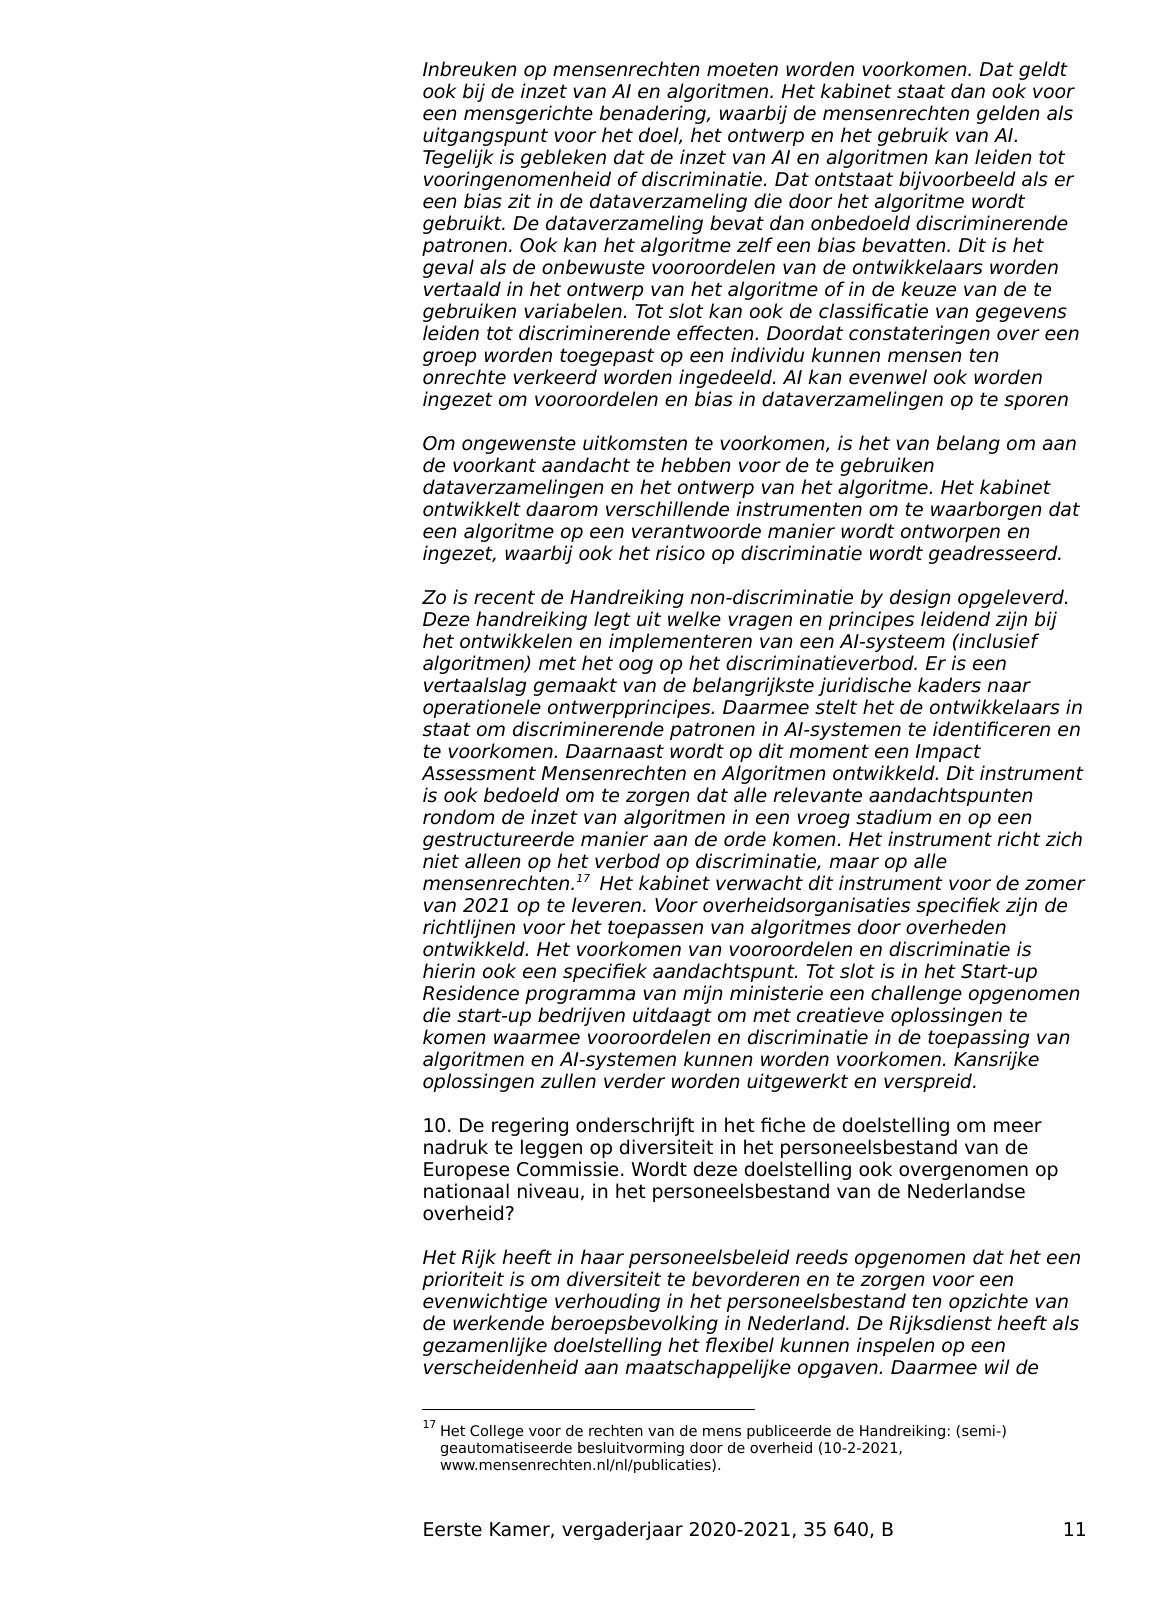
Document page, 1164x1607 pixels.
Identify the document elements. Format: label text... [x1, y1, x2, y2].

text Het College voor de rechten van de mens publiceerde de Handreiking: (semi-) geautomatiseerde besluitvorming door de overheid (10-2-2021, www.mensenrechten.nl/nl/publicaties). [422, 1418, 1087, 1474]
text Zo is recent de Handreiking non-discriminatie by design opgeleverd. Deze handreiking legt uit welke vragen en principes leidend zijn bij het ontwikkelen en implementeren van een AI-systeem (inclusief algoritmen) met het oog op het discriminatieverbod. Er is een vertaalslag gemaakt van de belangrijkste juridische kaders naar operationele ontwerpprincipes. Daarmee stelt het de ontwikkelaars in staat om discriminerende patronen in AI-systemen te identificeren en te voorkomen. Daarnaast wordt op dit moment een Impact Assessment Mensenrechten en Algoritmen ontwikkeld. Dit instrument is ook bedoeld om te zorgen dat alle relevante aandachtspunten rondom de inzet van algoritmen in een vroeg stadium en op een gestructureerde manier aan de orde komen. Het instrument richt zich niet alleen op het verbod op discriminatie, maar op alle mensenrechten. Het kabinet verwacht dit instrument voor de zomer van 2021 op te leveren. Voor overheidsorganisaties specifiek zijn de richtlijnen voor het toepassen van algoritmes door overheden ontwikkeld. Het voorkomen van vooroordelen en discriminatie is hierin ook een specifiek aandachtspunt. Tot slot is in het Start-up Residence programma van mijn ministerie een challenge opgenomen die start-up bedrijven uitdaagt om met creatieve oplossingen te komen waarmee vooroordelen en discriminatie in de toepassing van algoritmen en AI-systemen kunnen worden voorkomen. Kansrijke oplossingen zullen verder worden uitgewerkt en verspreid. [422, 587, 1087, 1092]
text 10. De regering onderschrijft in het fiche de doelstelling om meer nadruk te leggen op diversiteit in het personeelsbestand van de Europese Commissie. Wordt deze doelstelling ook overgenomen op nationaal niveau, in het personeelsbestand van de Nederlandse overheid? [422, 1115, 1087, 1224]
text Om ongewenste uitkomsten te voorkomen, is het van belang om aan de voorkant aandacht te hebben voor de te gebruiken dataverzamelingen en het ontwerp van het algoritme. Het kabinet ontwikkelt daarom verschillende instrumenten om te waarborgen dat een algoritme op een verantwoorde manier wordt ontworpen en ingezet, waarbij ook het risico op discriminatie wordt geadresseerd. [422, 433, 1087, 565]
text Het Rijk heeft in haar personeelsbeleid reeds opgenomen dat het een prioriteit is om diversiteit te bevorderen en te zorgen voor een evenwichtige verhouding in het personeelsbestand ten opzichte van de werkende beroepsbevolking in Nederland. De Rijksdienst heeft als gezamenlijke doelstelling het flexibel kunnen inspelen op een verscheidenheid aan maatschappelijke opgaven. Daarmee wil de [422, 1247, 1087, 1379]
text Inbreuken op mensenrechten moeten worden voorkomen. Dat geldt ook bij de inzet van AI en algoritmen. Het kabinet staat dan ook voor een mensgerichte benadering, waarbij de mensenrechten gelden als uitgangspunt voor het doel, het ontwerp en het gebruik van AI. Tegelijk is gebleken dat de inzet van AI en algoritmen kan leiden tot vooringenomenheid of discriminatie. Dat ontstaat bijvoorbeeld als er een bias zit in de dataverzameling die door het algoritme wordt gebruikt. De dataverzameling bevat dan onbedoeld discriminerende patronen. Ook kan het algoritme zelf een bias bevatten. Dit is het geval als de onbewuste vooroordelen van de ontwikkelaars worden vertaald in het ontwerp van het algoritme of in de keuze van de te gebruiken variabelen. Tot slot kan ook de classificatie van gegevens leiden tot discriminerende effecten. Doordat constateringen over een groep worden toegepast op een individu kunnen mensen ten onrechte verkeerd worden ingedeeld. AI kan evenwel ook worden ingezet om vooroordelen en bias in dataverzamelingen op te sporen [422, 59, 1087, 411]
